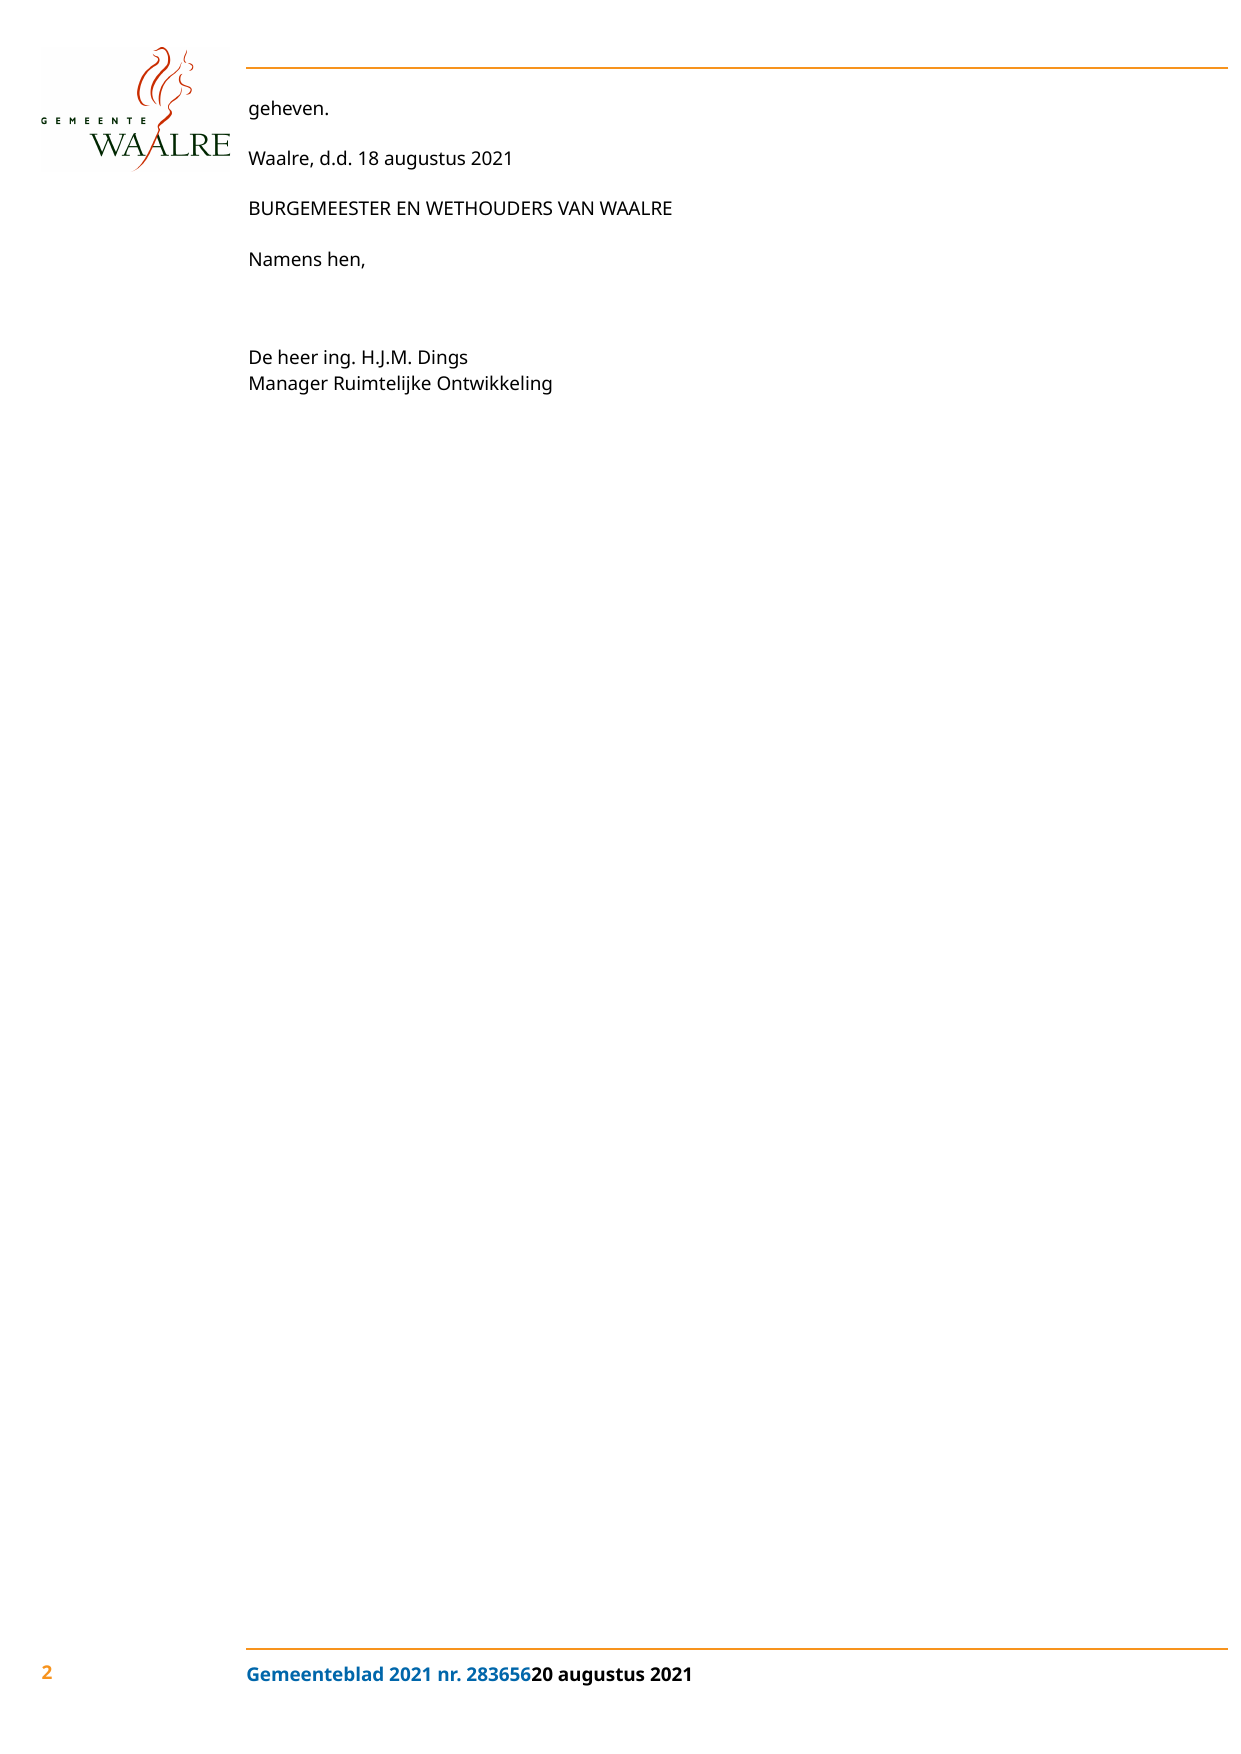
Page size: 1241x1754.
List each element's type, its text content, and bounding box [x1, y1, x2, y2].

text BURGEMEESTER EN WETHOUDERS VAN WAALRE [248, 196, 1152, 221]
text geheven. [248, 95, 1152, 121]
text Manager Ruimtelijke Ontwikkeling [248, 370, 1152, 396]
picture [41, 47, 231, 172]
text De heer ing. H.J.M. Dings [248, 344, 1152, 370]
text Waalre, d.d. 18 augustus 2021 [248, 145, 1152, 171]
text Namens hen, [248, 246, 1152, 272]
